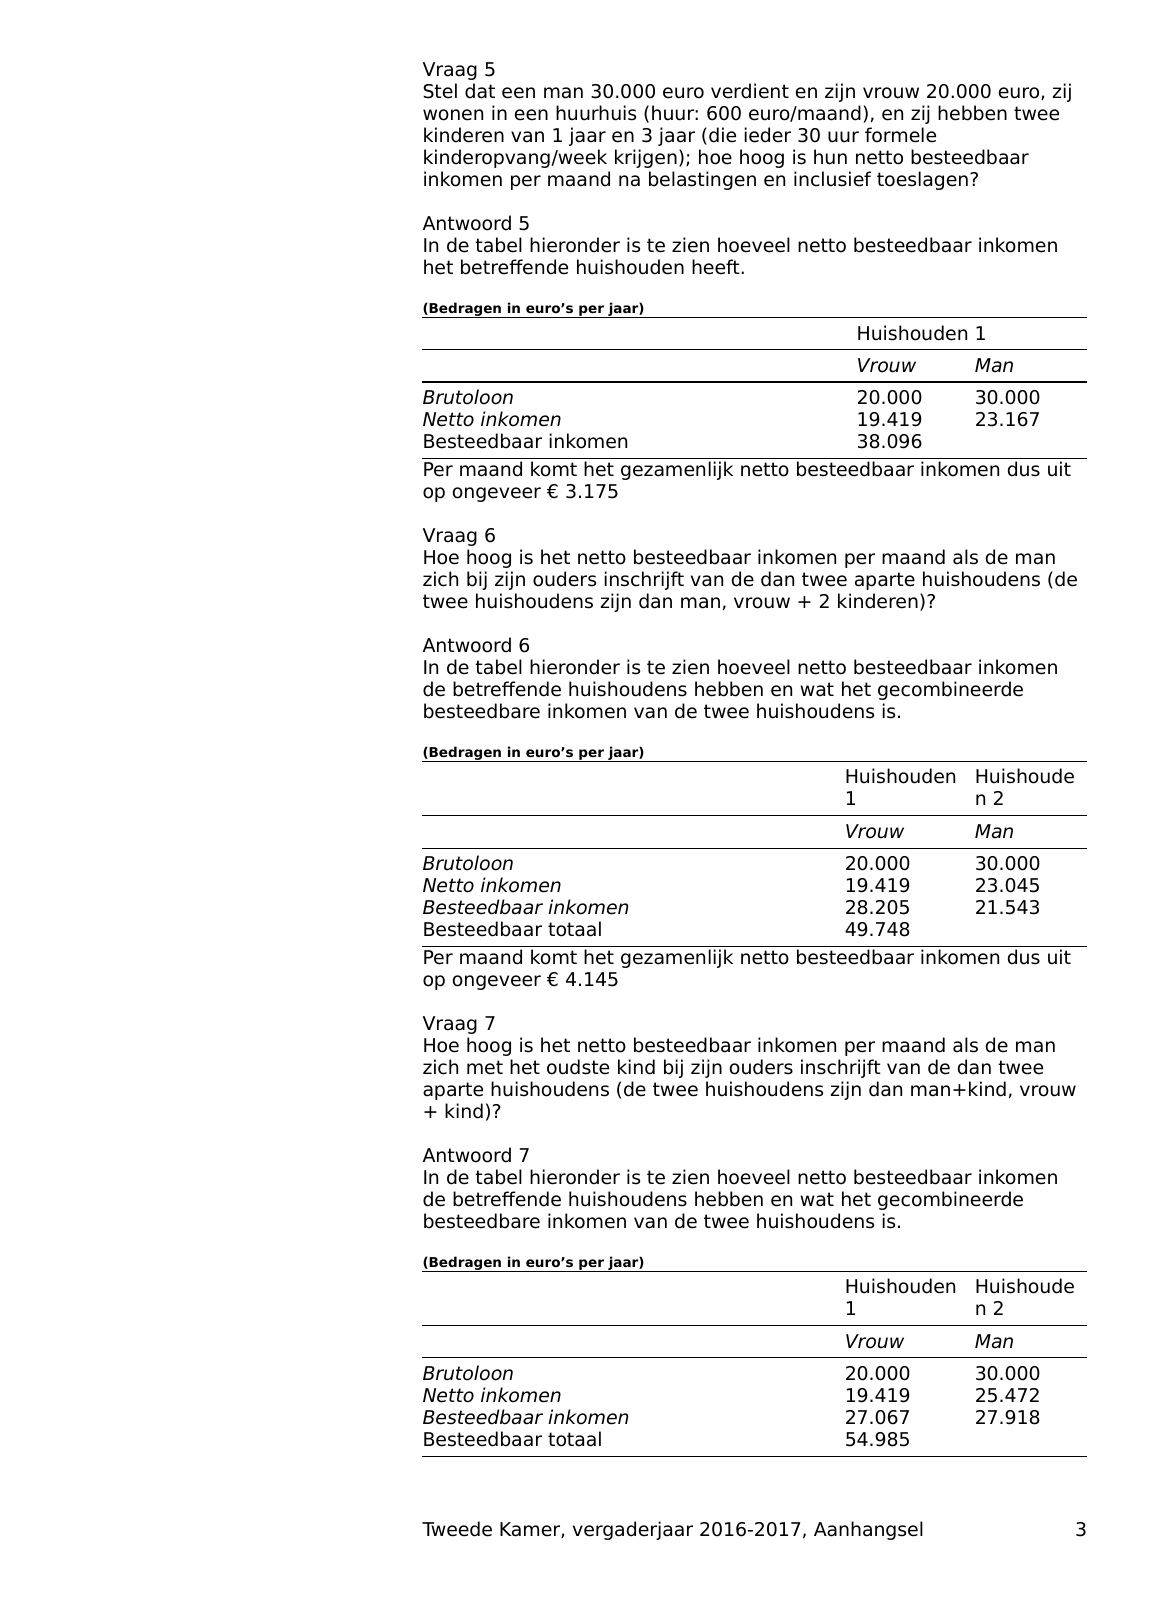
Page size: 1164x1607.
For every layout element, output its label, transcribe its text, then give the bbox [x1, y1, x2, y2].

text In de tabel hieronder is te zien hoeveel netto besteedbaar inkomen het betreffende huishouden heeft. [422, 235, 1087, 279]
table_cell 21.543 [969, 897, 1087, 919]
table_cell Huishouden 1 [850, 318, 1087, 349]
table_cell Besteedbaar totaal [422, 919, 838, 946]
table_cell 23.167 [969, 409, 1087, 431]
table_header (Bedragen in euro’s per jaar) [422, 301, 1087, 317]
table_cell 49.748 [839, 919, 1087, 946]
table_cell 25.472 [969, 1385, 1087, 1407]
table_cell [422, 1272, 838, 1325]
text Vraag 7 [422, 1013, 1087, 1035]
table_cell Brutoloon [422, 1358, 838, 1385]
text Stel dat een man 30.000 euro verdient en zijn vrouw 20.000 euro, zij wonen in een huurhuis (huur: 600 euro/maand), en zij hebben twee kinderen van 1 jaar en 3 jaar (die ieder 30 uur formele kinderopvang/week krijgen); hoe hoog is hun netto besteedbaar inkomen per maand na belastingen en inclusief toeslagen? [422, 81, 1087, 191]
table_header (Bedragen in euro’s per jaar) [422, 745, 1087, 761]
table_cell 30.000 [969, 849, 1087, 875]
text Antwoord 6 [422, 635, 1087, 657]
table_cell 27.067 [839, 1407, 968, 1429]
table_cell 20.000 [850, 383, 968, 409]
table_cell 19.419 [839, 875, 968, 897]
table_cell Vrouw [839, 1326, 968, 1357]
table_cell Vrouw [850, 350, 968, 381]
table_cell Man [969, 350, 1087, 381]
table_cell Besteedbaar inkomen [422, 897, 838, 919]
text Hoe hoog is het netto besteedbaar inkomen per maand als de man zich bij zijn ouders inschrijft van de dan twee aparte huishoudens (de twee huishoudens zijn dan man, vrouw + 2 kinderen)? [422, 547, 1087, 613]
table_cell 27.918 [969, 1407, 1087, 1429]
table_cell [422, 1326, 838, 1357]
text In de tabel hieronder is te zien hoeveel netto besteedbaar inkomen de betreffende huishoudens hebben en wat het gecombineerde besteedbare inkomen van de twee huishoudens is. [422, 657, 1087, 723]
table_cell 30.000 [969, 383, 1087, 409]
table_cell 54.985 [839, 1429, 1087, 1456]
text Hoe hoog is het netto besteedbaar inkomen per maand als de man zich met het oudste kind bij zijn ouders inschrijft van de dan twee aparte huishoudens (de twee huishoudens zijn dan man+kind, vrouw + kind)? [422, 1035, 1087, 1123]
table_cell Brutoloon [422, 849, 838, 875]
table_cell 19.419 [850, 409, 968, 431]
table_cell 30.000 [969, 1358, 1087, 1385]
table_cell Netto inkomen [422, 409, 850, 431]
table_cell Vrouw [839, 816, 968, 847]
table_cell 38.096 [850, 431, 1087, 458]
table_cell [422, 816, 838, 847]
table_cell 20.000 [839, 1358, 968, 1385]
table_cell Huishouden 2 [969, 1272, 1087, 1325]
table_cell Huishouden 2 [969, 762, 1087, 815]
table_cell [422, 350, 850, 381]
table_cell Netto inkomen [422, 875, 838, 897]
text Vraag 6 [422, 525, 1087, 547]
table_cell Man [969, 816, 1087, 847]
table_cell Man [969, 1326, 1087, 1357]
table_cell Brutoloon [422, 383, 850, 409]
text Antwoord 5 [422, 213, 1087, 235]
table_header (Bedragen in euro’s per jaar) [422, 1255, 1087, 1271]
table_cell Besteedbaar totaal [422, 1429, 838, 1456]
text In de tabel hieronder is te zien hoeveel netto besteedbaar inkomen de betreffende huishoudens hebben en wat het gecombineerde besteedbare inkomen van de twee huishoudens is. [422, 1167, 1087, 1233]
text Per maand komt het gezamenlijk netto besteedbaar inkomen dus uit op ongeveer € 4.145 [422, 947, 1087, 991]
table_cell 23.045 [969, 875, 1087, 897]
table_cell Huishouden 1 [839, 1272, 968, 1325]
table_cell Besteedbaar inkomen [422, 1407, 838, 1429]
table_cell 19.419 [839, 1385, 968, 1407]
table_cell 20.000 [839, 849, 968, 875]
table_cell 28.205 [839, 897, 968, 919]
table_cell Huishouden 1 [839, 762, 968, 815]
table_cell Netto inkomen [422, 1385, 838, 1407]
table_cell [422, 762, 838, 815]
table_cell Besteedbaar inkomen [422, 431, 850, 458]
table_cell [422, 318, 850, 349]
text Vraag 5 [422, 59, 1087, 81]
text Antwoord 7 [422, 1145, 1087, 1167]
text Per maand komt het gezamenlijk netto besteedbaar inkomen dus uit op ongeveer € 3.175 [422, 459, 1087, 503]
